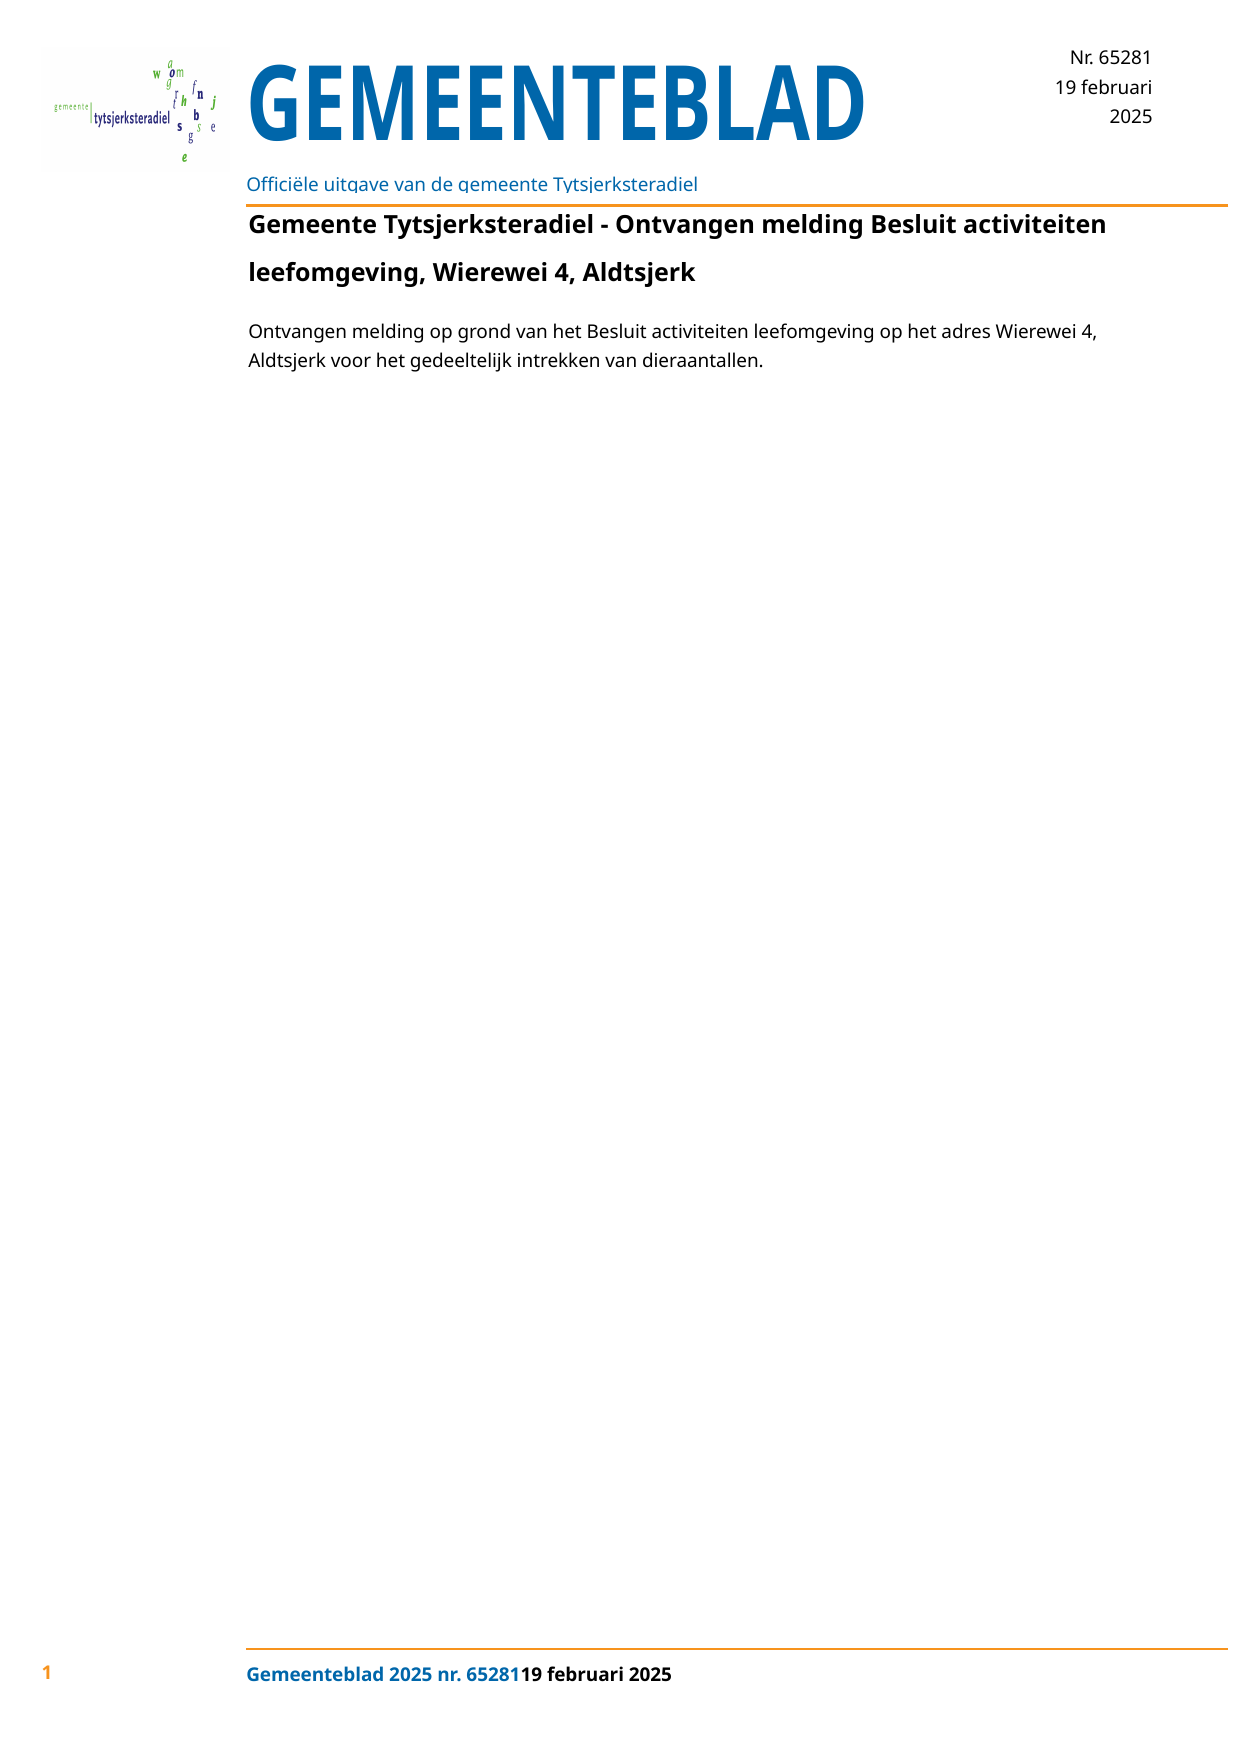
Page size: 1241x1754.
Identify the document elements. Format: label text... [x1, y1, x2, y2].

text Ontvangen melding op grond van het Besluit activiteiten leefomgeving op het adres Wierewei 4, Aldtsjerk voor het gedeeltelijk intrekken van dieraantallen. [248, 318, 1152, 373]
text Gemeente Tytsjerksteradiel - Ontvangen melding Besluit activiteiten leefomgeving, Wierewei 4, Aldtsjerk [248, 207, 1152, 288]
picture [41, 47, 231, 172]
